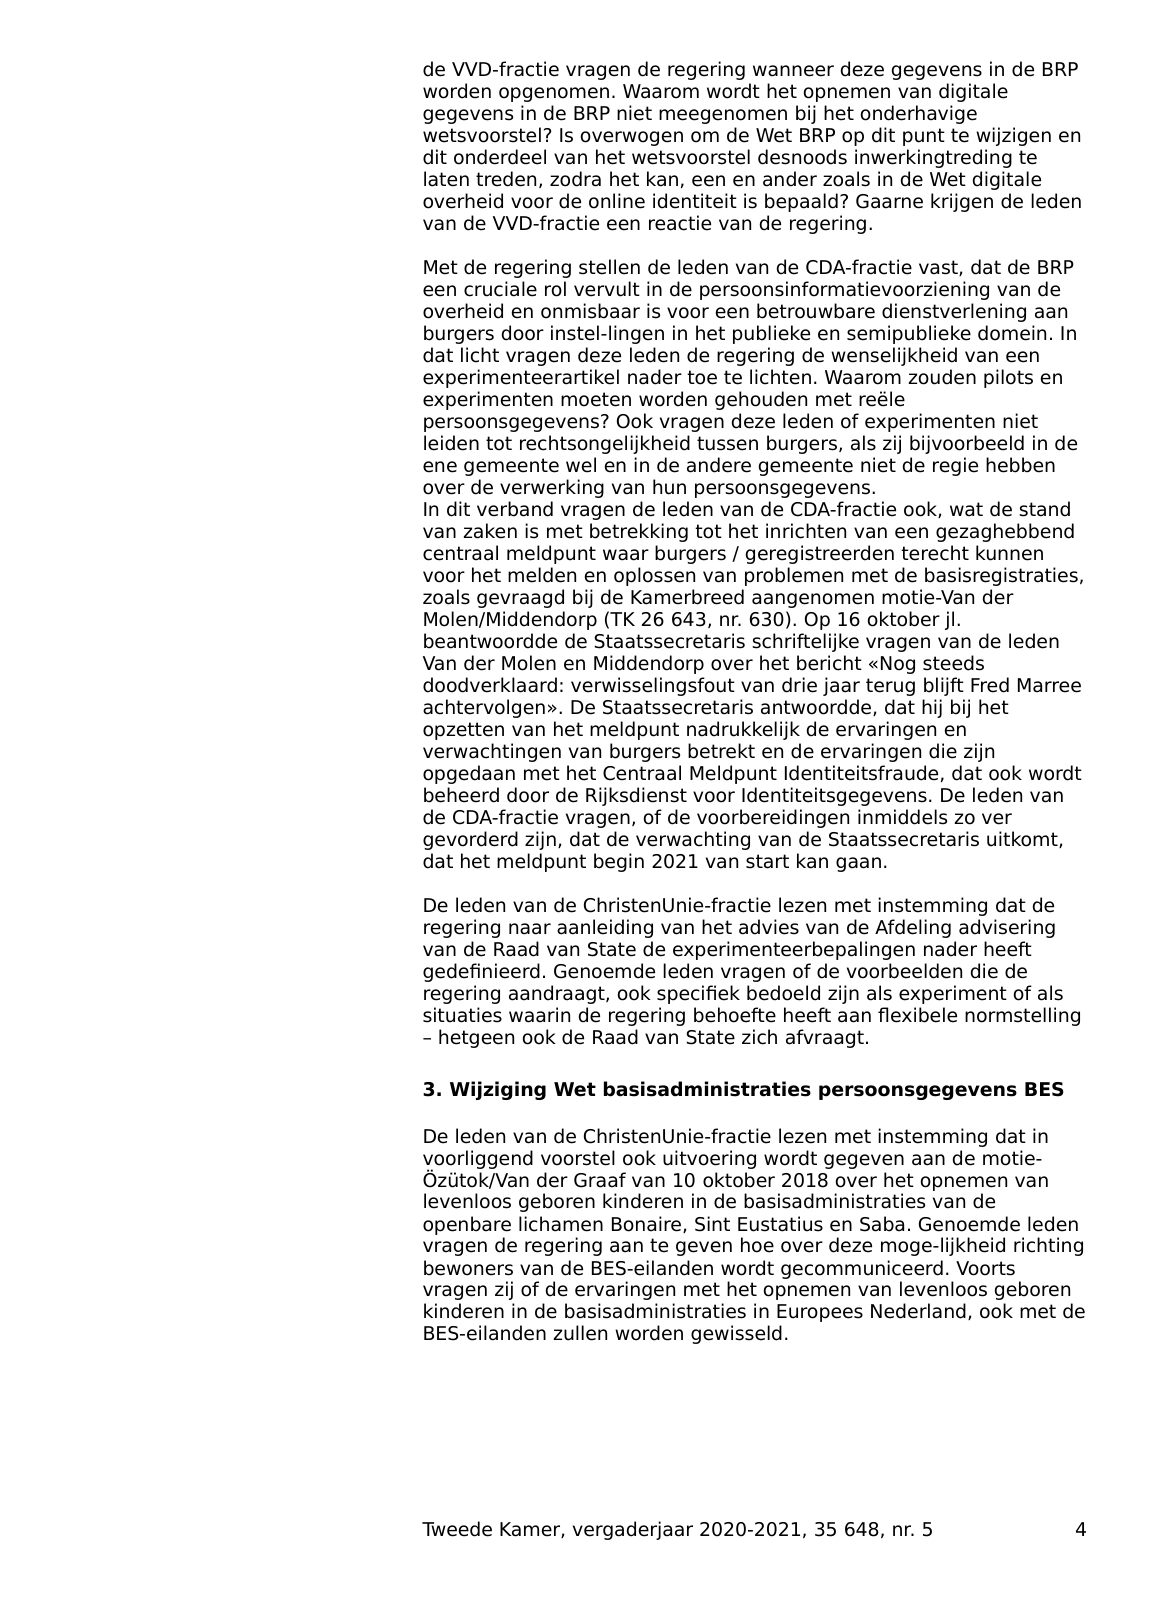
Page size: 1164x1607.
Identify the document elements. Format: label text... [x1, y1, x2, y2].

text de VVD-fractie vragen de regering wanneer deze gegevens in de BRP worden opgenomen. Waarom wordt het opnemen van digitale gegevens in de BRP niet meegenomen bij het onderhavige wetsvoorstel? Is overwogen om de Wet BRP op dit punt te wijzigen en dit onderdeel van het wetsvoorstel desnoods inwerkingtreding te laten treden, zodra het kan, een en ander zoals in de Wet digitale overheid voor de online identiteit is bepaald? Gaarne krijgen de leden van de VVD-fractie een reactie van de regering. [422, 59, 1087, 235]
subtitle 3. Wijziging Wet basisadministraties persoonsgegevens BES [422, 1078, 1087, 1101]
text De leden van de ChristenUnie-fractie lezen met instemming dat in voorliggend voorstel ook uitvoering wordt gegeven aan de motie-Özütok/Van der Graaf van 10 oktober 2018 over het opnemen van levenloos geboren kinderen in de basisadministraties van de openbare lichamen Bonaire, Sint Eustatius en Saba. Genoemde leden vragen de regering aan te geven hoe over deze moge-lijkheid richting bewoners van de BES-eilanden wordt gecommuniceerd. Voorts vragen zij of de ervaringen met het opnemen van levenloos geboren kinderen in de basisadministraties in Europees Nederland, ook met de BES-eilanden zullen worden gewisseld. [422, 1126, 1087, 1345]
text Met de regering stellen de leden van de CDA-fractie vast, dat de BRP een cruciale rol vervult in de persoonsinformatievoorziening van de overheid en onmisbaar is voor een betrouwbare dienstverlening aan burgers door instel-lingen in het publieke en semipublieke domein. In dat licht vragen deze leden de regering de wenselijkheid van een experimenteerartikel nader toe te lichten. Waarom zouden pilots en experimenten moeten worden gehouden met reële persoonsgegevens? Ook vragen deze leden of experimenten niet leiden tot rechtsongelijkheid tussen burgers, als zij bijvoorbeeld in de ene gemeente wel en in de andere gemeente niet de regie hebben over de verwerking van hun persoonsgegevens. [422, 257, 1087, 499]
text De leden van de ChristenUnie-fractie lezen met instemming dat de regering naar aanleiding van het advies van de Afdeling advisering van de Raad van State de experimenteerbepalingen nader heeft gedefinieerd. Genoemde leden vragen of de voorbeelden die de regering aandraagt, ook specifiek bedoeld zijn als experiment of als situaties waarin de regering behoefte heeft aan flexibele normstelling – hetgeen ook de Raad van State zich afvraagt. [422, 895, 1087, 1048]
text In dit verband vragen de leden van de CDA-fractie ook, wat de stand van zaken is met betrekking tot het inrichten van een gezaghebbend centraal meldpunt waar burgers / geregistreerden terecht kunnen voor het melden en oplossen van problemen met de basisregistraties, zoals gevraagd bij de Kamerbreed aangenomen motie-Van der Molen/Middendorp (TK 26 643, nr. 630). Op 16 oktober jl. beantwoordde de Staatssecretaris schriftelijke vragen van de leden Van der Molen en Middendorp over het bericht «Nog steeds doodverklaard: verwisselingsfout van drie jaar terug blijft Fred Marree achtervolgen». De Staatssecretaris antwoordde, dat hij bij het opzetten van het meldpunt nadrukkelijk de ervaringen en verwachtingen van burgers betrekt en de ervaringen die zijn opgedaan met het Centraal Meldpunt Identiteitsfraude, dat ook wordt beheerd door de Rijksdienst voor Identiteitsgegevens. De leden van de CDA-fractie vragen, of de voorbereidingen inmiddels zo ver gevorderd zijn, dat de verwachting van de Staatssecretaris uitkomt, dat het meldpunt begin 2021 van start kan gaan. [422, 499, 1087, 872]
